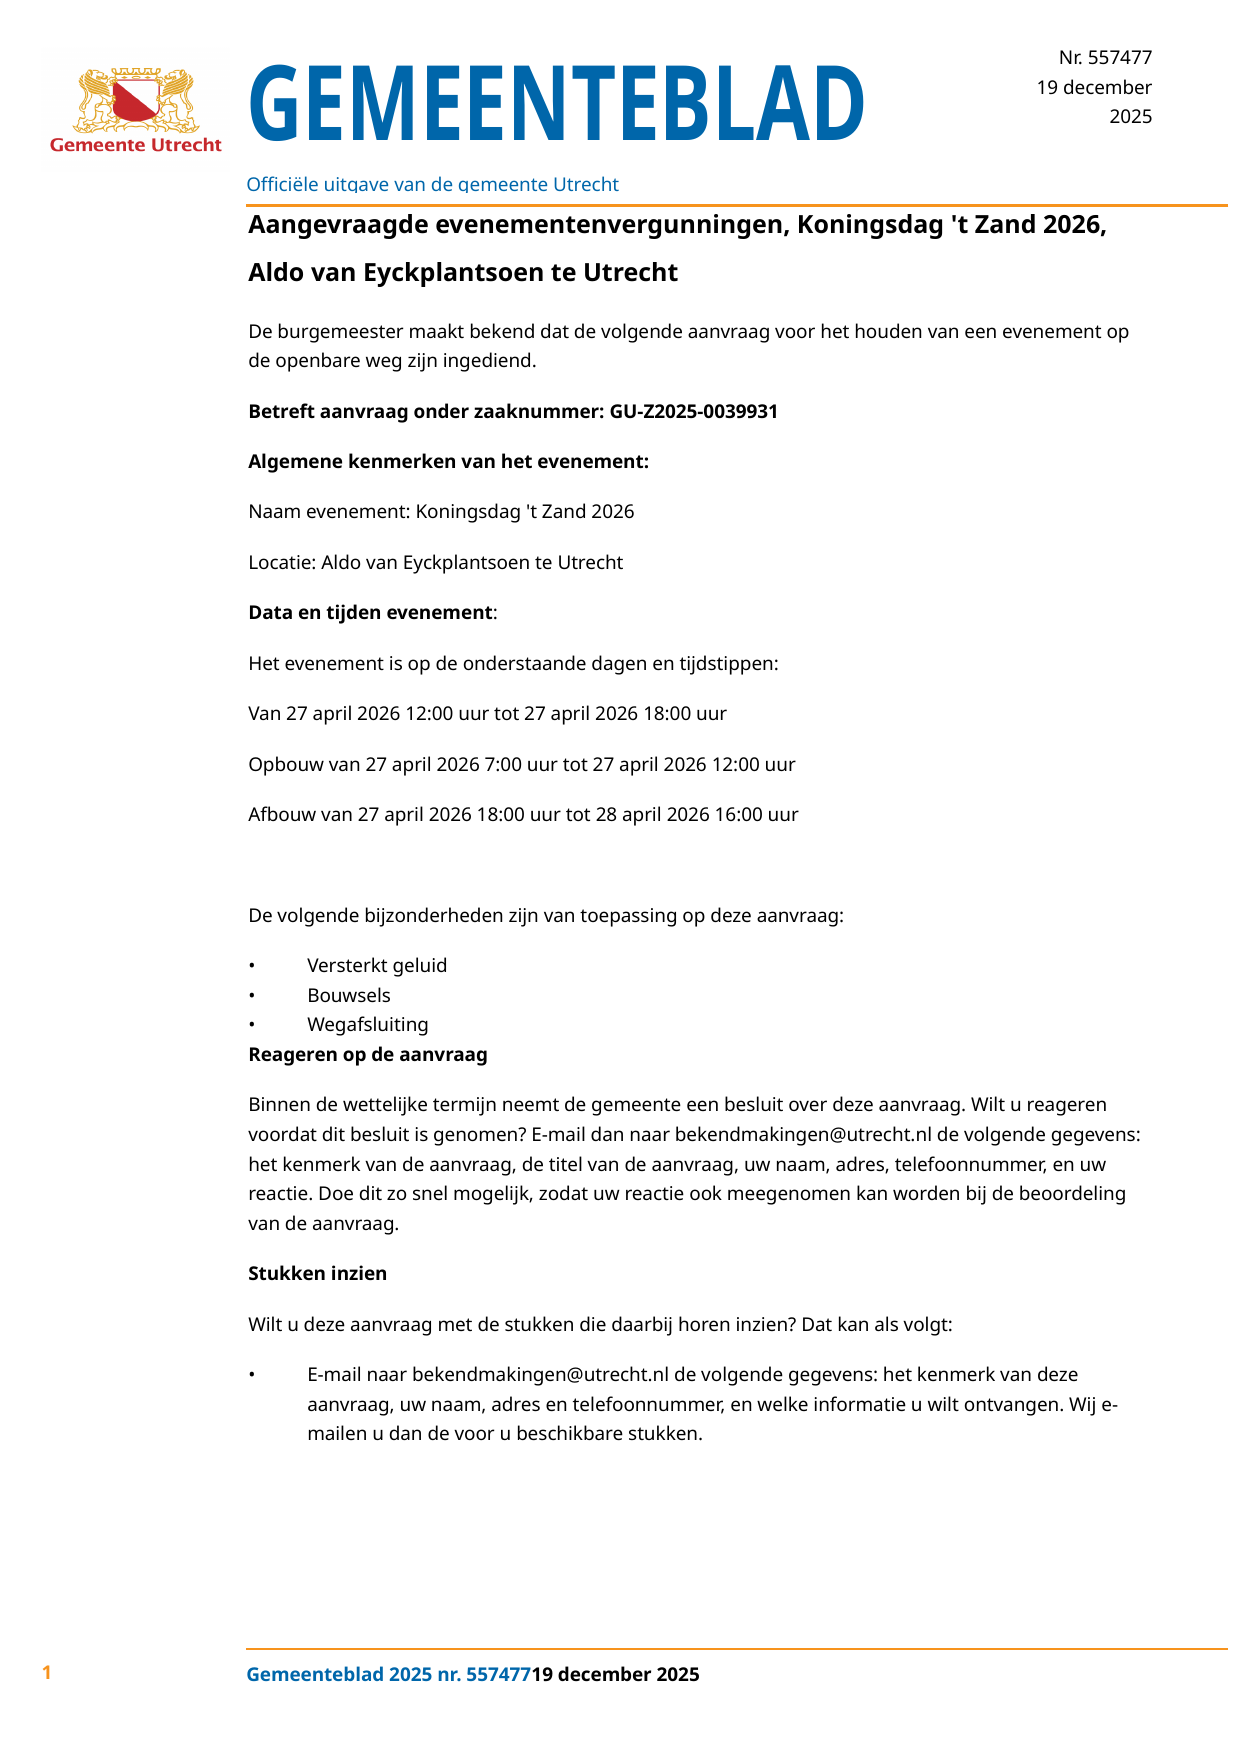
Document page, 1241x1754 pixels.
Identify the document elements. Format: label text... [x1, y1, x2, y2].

text Binnen de wettelijke termijn neemt de gemeente een besluit over deze aanvraag. Wilt u reageren voordat dit besluit is genomen? E-mail dan naar bekendmakingen@utrecht.nl de volgende gegevens: het kenmerk van de aanvraag, de titel van de aanvraag, uw naam, adres, telefoonnummer, en uw reactie. Doe dit zo snel mogelijk, zodat uw reactie ook meegenomen kan worden bij de beoordeling van de aanvraag. [248, 1092, 1152, 1236]
list Wegafsluiting [248, 1012, 1152, 1037]
text Van 27 april 2026 12:00 uur tot 27 april 2026 18:00 uur [248, 700, 1152, 726]
list Bouwsels [248, 982, 1152, 1008]
text Wilt u deze aanvraag met de stukken die daarbij horen inzien? Dat kan als volgt: [248, 1311, 1152, 1337]
text Afbouw van 27 april 2026 18:00 uur tot 28 april 2026 16:00 uur [248, 801, 1152, 827]
text Reageren op de aanvraag [248, 1041, 1152, 1067]
picture [41, 47, 231, 172]
text Naam evenement: Koningsdag 't Zand 2026 [248, 499, 1152, 524]
text Opbouw van 27 april 2026 7:00 uur tot 27 april 2026 12:00 uur [248, 751, 1152, 777]
text Algemene kenmerken van het evenement: [248, 448, 1152, 474]
text Locatie: Aldo van Eyckplantsoen te Utrecht [248, 549, 1152, 575]
text Stukken inzien [248, 1260, 1152, 1286]
text Aangevraagde evenementenvergunningen, Koningsdag 't Zand 2026, Aldo van Eyckplantsoen te Utrecht [248, 207, 1152, 288]
text Betreft aanvraag onder zaaknummer: GU-Z2025-0039931 [248, 398, 1152, 424]
text Het evenement is op de onderstaande dagen en tijdstippen: [248, 650, 1152, 676]
list E-mail naar bekendmakingen@utrecht.nl de volgende gegevens: het kenmerk van deze aanvraag, uw naam, adres en telefoonnummer, en welke informatie u wilt ontvangen. Wij e-mailen u dan de voor u beschikbare stukken. [248, 1361, 1152, 1446]
text De volgende bijzonderheden zijn van toepassing op deze aanvraag: [248, 902, 1152, 928]
text De burgemeester maakt bekend dat de volgende aanvraag voor het houden van een evenement op de openbare weg zijn ingediend. [248, 318, 1152, 373]
list Versterkt geluid [248, 952, 1152, 978]
text Data en tijden evenement: [248, 599, 1152, 625]
